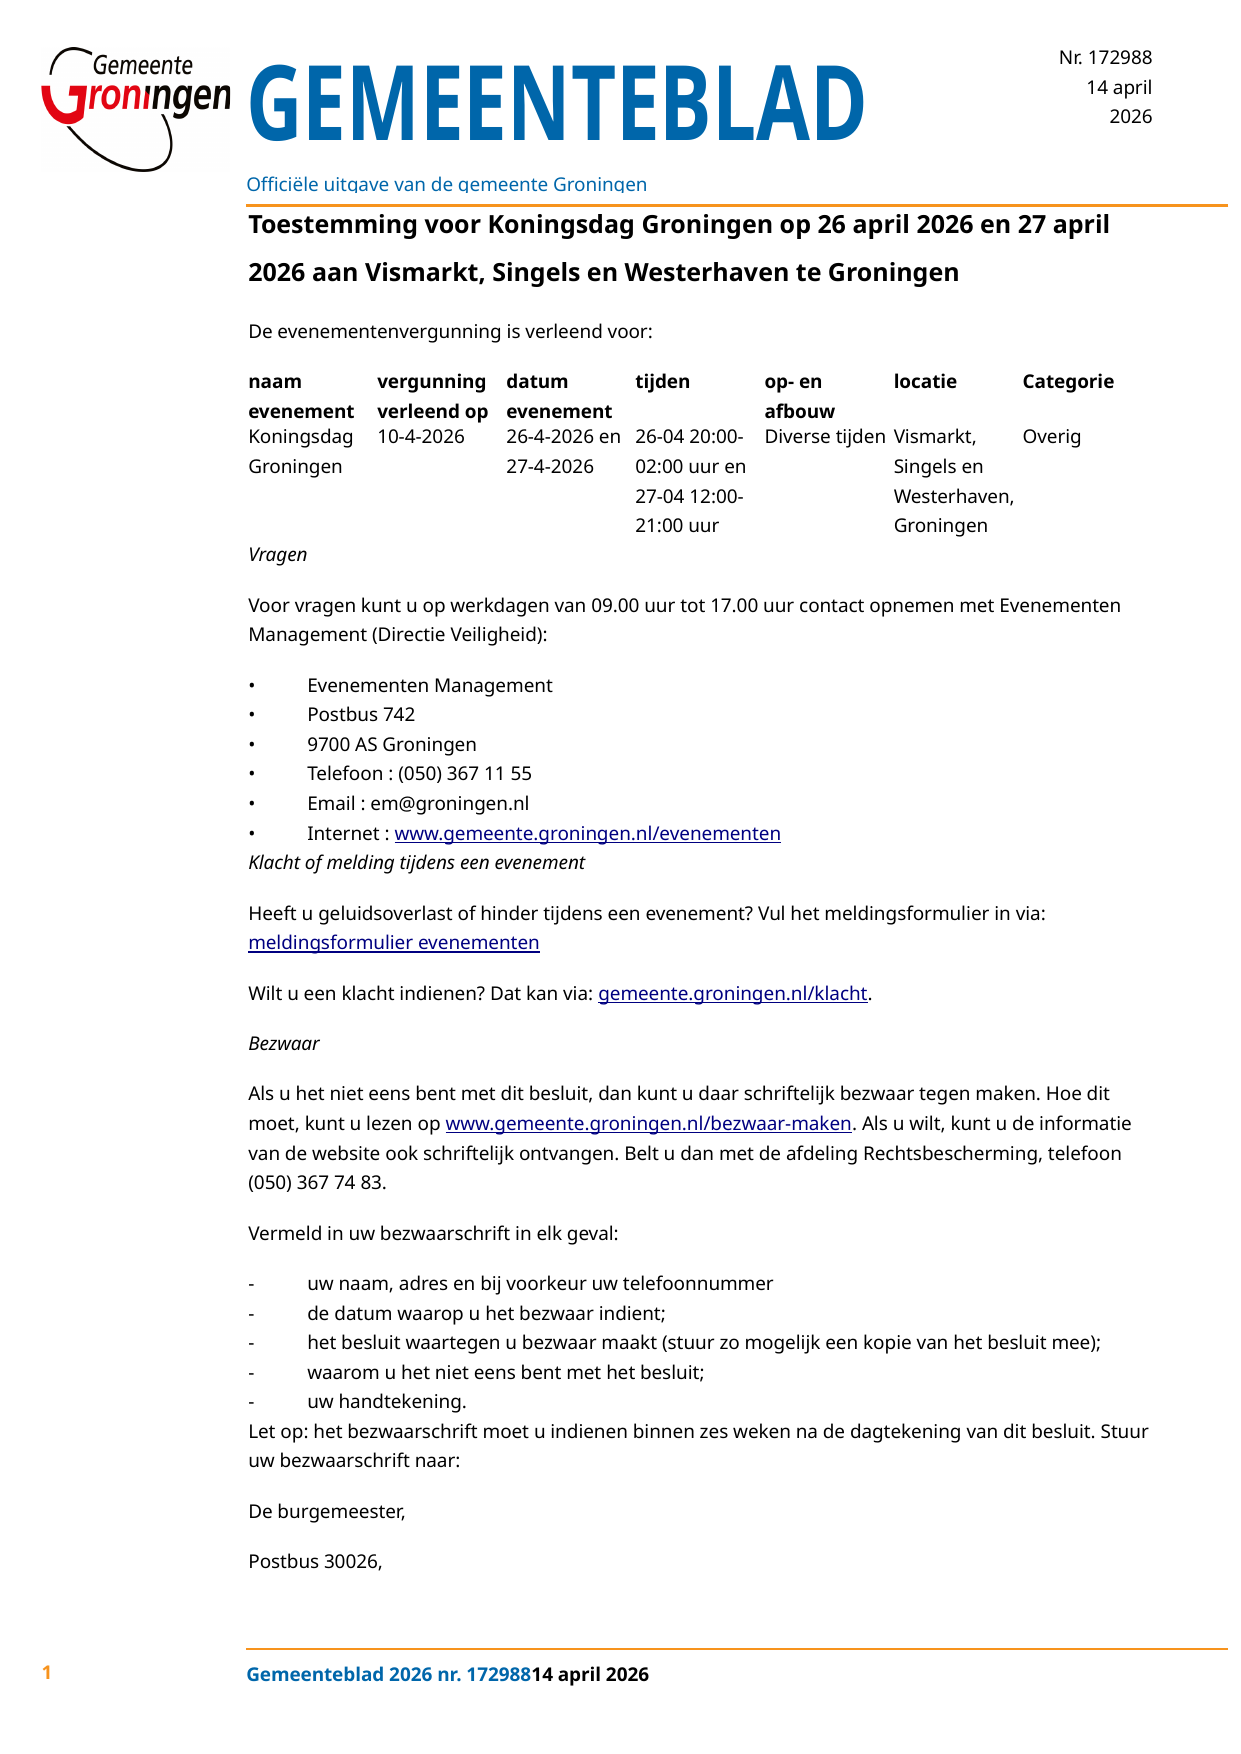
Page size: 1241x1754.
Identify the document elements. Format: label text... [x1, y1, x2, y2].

table_header Categorie [1023, 369, 1152, 424]
text Toestemming voor Koningsdag Groningen op 26 april 2026 en 27 april 2026 aan Vismarkt, Singels en Westerhaven te Groningen [248, 207, 1152, 288]
text De evenementenvergunning is verleend voor: [248, 318, 1152, 344]
table_header locatie [894, 369, 1022, 424]
text Vermeld in uw bezwaarschrift in elk geval: [248, 1220, 1152, 1246]
list Evenementen Management [248, 672, 1152, 698]
list uw handtekening. [248, 1388, 1152, 1414]
table_header naam evenement [248, 369, 377, 424]
table_cell Vismarkt, Singels en Westerhaven, Groningen [894, 424, 1022, 538]
table_header op- en afbouw [764, 369, 893, 424]
text De burgemeester, [248, 1498, 1152, 1524]
list de datum waarop u het bezwaar indient; [248, 1300, 1152, 1326]
text Wilt u een klacht indienen? Dat kan via: gemeente.groningen.nl/klacht. [248, 980, 1152, 1006]
text Bezwaar [248, 1030, 1152, 1056]
list uw naam, adres en bij voorkeur uw telefoonnummer [248, 1270, 1152, 1296]
list waarom u het niet eens bent met het besluit; [248, 1359, 1152, 1385]
text Voor vragen kunt u op werkdagen van 09.00 uur tot 17.00 uur contact opnemen met Evenementen Management (Directie Veiligheid): [248, 592, 1152, 647]
table_cell Overig [1023, 424, 1152, 538]
table_cell 10-4-2026 [377, 424, 506, 538]
table_cell 26-4-2026 en 27-4-2026 [506, 424, 635, 538]
list Telefoon : (050) 367 11 55 [248, 761, 1152, 786]
list Email : em@groningen.nl [248, 790, 1152, 816]
table_cell 26-04 20:00-02:00 uur en 27-04 12:00-21:00 uur [635, 424, 764, 538]
text Als u het niet eens bent met dit besluit, dan kunt u daar schriftelijk bezwaar tegen maken. Hoe dit moet, kunt u lezen op www.gemeente.groningen.nl/bezwaar-maken. Als u wilt, kunt u de informatie van de website ook schriftelijk ontvangen. Belt u dan met de afdeling Rechtsbescherming, telefoon (050) 367 74 83. [248, 1081, 1152, 1195]
list Postbus 742 [248, 701, 1152, 727]
table_header vergunning verleend op [377, 369, 506, 424]
text Postbus 30026, [248, 1548, 1152, 1574]
text Klacht of melding tijdens een evenement [248, 849, 1152, 875]
table_cell Diverse tijden [764, 424, 893, 538]
list 9700 AS Groningen [248, 731, 1152, 757]
table_header tijden [635, 369, 764, 424]
text Let op: het bezwaarschrift moet u indienen binnen zes weken na de dagtekening van dit besluit. Stuur uw bezwaarschrift naar: [248, 1418, 1152, 1473]
text Heeft u geluidsoverlast of hinder tijdens een evenement? Vul het meldingsformulier in via: meldingsformulier evenementen [248, 900, 1152, 955]
text Vragen [248, 541, 1152, 567]
table_cell Koningsdag Groningen [248, 424, 377, 538]
picture [41, 47, 231, 172]
table_header datum evenement [506, 369, 635, 424]
list Internet : www.gemeente.groningen.nl/evenementen [248, 820, 1152, 846]
list het besluit waartegen u bezwaar maakt (stuur zo mogelijk een kopie van het besluit mee); [248, 1329, 1152, 1355]
